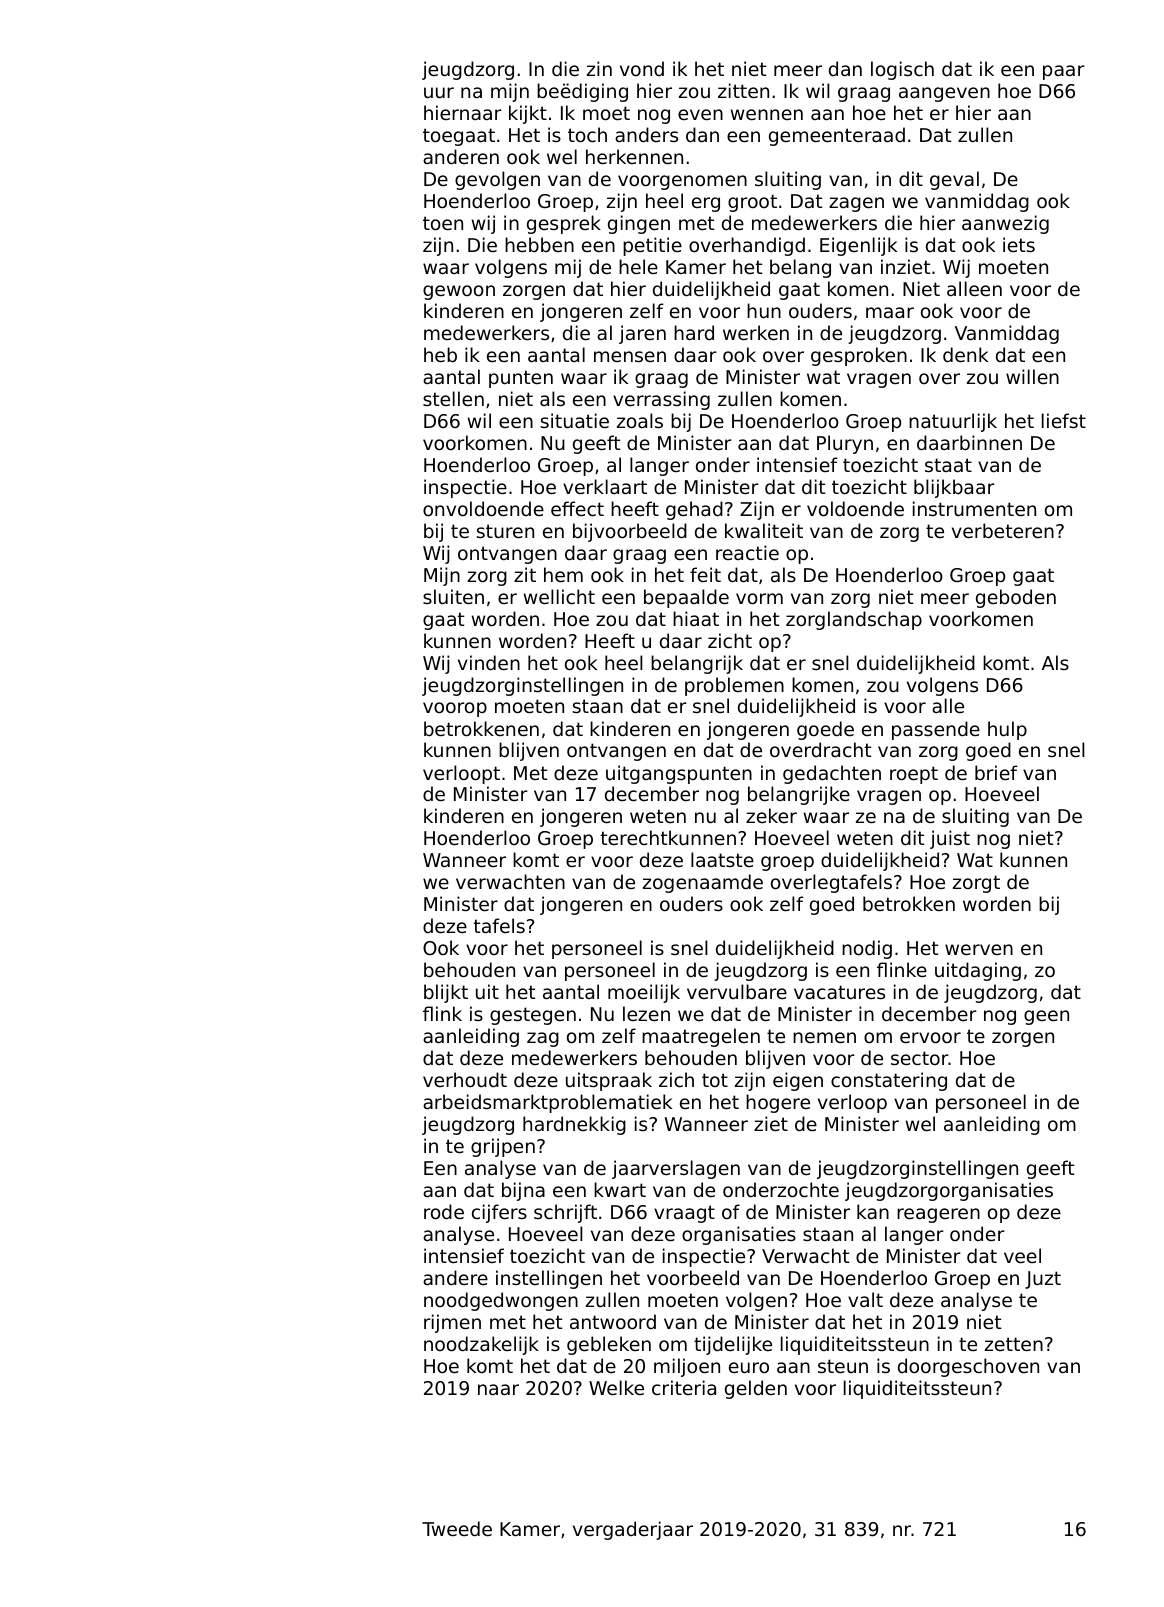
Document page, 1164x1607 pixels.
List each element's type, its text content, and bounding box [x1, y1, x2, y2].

text Wij vinden het ook heel belangrijk dat er snel duidelijkheid komt. Als jeugdzorginstellingen in de problemen komen, zou volgens D66 voorop moeten staan dat er snel duidelijkheid is voor alle betrokkenen, dat kinderen en jongeren goede en passende hulp kunnen blijven ontvangen en dat de overdracht van zorg goed en snel verloopt. Met deze uitgangspunten in gedachten roept de brief van de Minister van 17 december nog belangrijke vragen op. Hoeveel kinderen en jongeren weten nu al zeker waar ze na de sluiting van De Hoenderloo Groep terechtkunnen? Hoeveel weten dit juist nog niet? Wanneer komt er voor deze laatste groep duidelijkheid? Wat kunnen we verwachten van de zogenaamde overlegtafels? Hoe zorgt de Minister dat jongeren en ouders ook zelf goed betrokken worden bij deze tafels? [422, 652, 1087, 938]
text De gevolgen van de voorgenomen sluiting van, in dit geval, De Hoenderloo Groep, zijn heel erg groot. Dat zagen we vanmiddag ook toen wij in gesprek gingen met de medewerkers die hier aanwezig zijn. Die hebben een petitie overhandigd. Eigenlijk is dat ook iets waar volgens mij de hele Kamer het belang van inziet. Wij moeten gewoon zorgen dat hier duidelijkheid gaat komen. Niet alleen voor de kinderen en jongeren zelf en voor hun ouders, maar ook voor de medewerkers, die al jaren hard werken in de jeugdzorg. Vanmiddag heb ik een aantal mensen daar ook over gesproken. Ik denk dat een aantal punten waar ik graag de Minister wat vragen over zou willen stellen, niet als een verrassing zullen komen. [422, 169, 1087, 411]
text D66 wil een situatie zoals bij De Hoenderloo Groep natuurlijk het liefst voorkomen. Nu geeft de Minister aan dat Pluryn, en daarbinnen De Hoenderloo Groep, al langer onder intensief toezicht staat van de inspectie. Hoe verklaart de Minister dat dit toezicht blijkbaar onvoldoende effect heeft gehad? Zijn er voldoende instrumenten om bij te sturen en bijvoorbeeld de kwaliteit van de zorg te verbeteren? Wij ontvangen daar graag een reactie op. [422, 411, 1087, 564]
text Mijn zorg zit hem ook in het feit dat, als De Hoenderloo Groep gaat sluiten, er wellicht een bepaalde vorm van zorg niet meer geboden gaat worden. Hoe zou dat hiaat in het zorglandschap voorkomen kunnen worden? Heeft u daar zicht op? [422, 564, 1087, 652]
text jeugdzorg. In die zin vond ik het niet meer dan logisch dat ik een paar uur na mijn beëdiging hier zou zitten. Ik wil graag aangeven hoe D66 hiernaar kijkt. Ik moet nog even wennen aan hoe het er hier aan toegaat. Het is toch anders dan een gemeenteraad. Dat zullen anderen ook wel herkennen. [422, 59, 1087, 169]
text Een analyse van de jaarverslagen van de jeugdzorginstellingen geeft aan dat bijna een kwart van de onderzochte jeugdzorgorganisaties rode cijfers schrijft. D66 vraagt of de Minister kan reageren op deze analyse. Hoeveel van deze organisaties staan al langer onder intensief toezicht van de inspectie? Verwacht de Minister dat veel andere instellingen het voorbeeld van De Hoenderloo Groep en Juzt noodgedwongen zullen moeten volgen? Hoe valt deze analyse te rijmen met het antwoord van de Minister dat het in 2019 niet noodzakelijk is gebleken om tijdelijke liquiditeitssteun in te zetten? Hoe komt het dat de 20 miljoen euro aan steun is doorgeschoven van 2019 naar 2020? Welke criteria gelden voor liquiditeitssteun? [422, 1158, 1087, 1400]
text Ook voor het personeel is snel duidelijkheid nodig. Het werven en behouden van personeel in de jeugdzorg is een flinke uitdaging, zo blijkt uit het aantal moeilijk vervulbare vacatures in de jeugdzorg, dat flink is gestegen. Nu lezen we dat de Minister in december nog geen aanleiding zag om zelf maatregelen te nemen om ervoor te zorgen dat deze medewerkers behouden blijven voor de sector. Hoe verhoudt deze uitspraak zich tot zijn eigen constatering dat de arbeidsmarktproblematiek en het hogere verloop van personeel in de jeugdzorg hardnekkig is? Wanneer ziet de Minister wel aanleiding om in te grijpen? [422, 938, 1087, 1158]
